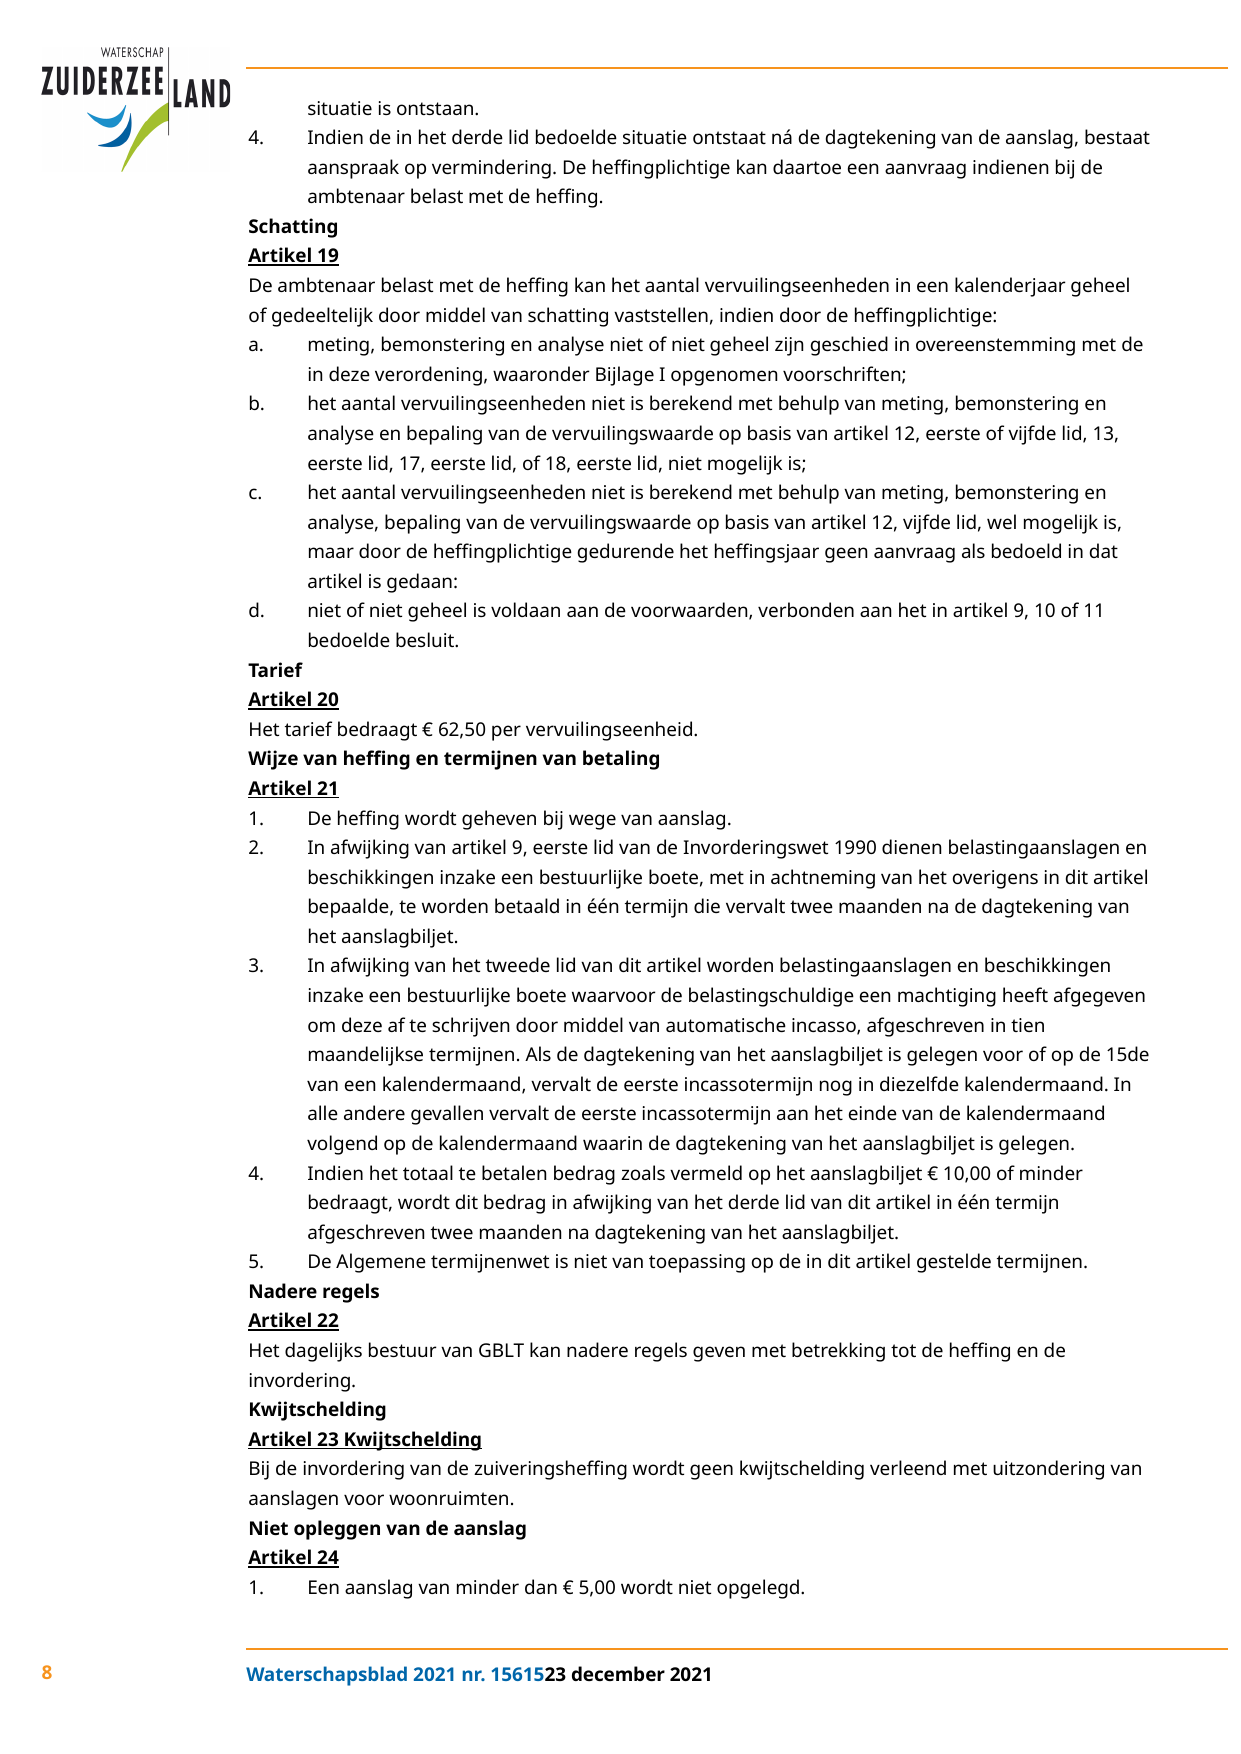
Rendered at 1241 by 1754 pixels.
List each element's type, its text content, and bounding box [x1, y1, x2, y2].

text Het dagelijks bestuur van GBLT kan nadere regels geven met betrekking tot de heffing en de invordering. [248, 1337, 1152, 1393]
list In afwijking van artikel 9, eerste lid van de Invorderingswet 1990 dienen belastingaanslagen en beschikkingen inzake een bestuurlijke boete, met in achtneming van het overigens in dit artikel bepaalde, te worden betaald in één termijn die vervalt twee maanden na de dagtekening van het aanslagbiljet. [248, 834, 1152, 949]
text Wijze van heffing en termijnen van betaling [248, 746, 1152, 771]
list Indien de in het derde lid bedoelde situatie ontstaat ná de dagtekening van de aanslag, bestaat aanspraak op vermindering. De heffingplichtige kan daartoe een aanvraag indienen bij de ambtenaar belast met de heffing. [248, 124, 1152, 209]
list het aantal vervuilingseenheden niet is berekend met behulp van meting, bemonstering en analyse, bepaling van de vervuilingswaarde op basis van artikel 12, vijfde lid, wel mogelijk is, maar door de heffingplichtige gedurende het heffingsjaar geen aanvraag als bedoeld in dat artikel is gedaan: [248, 479, 1152, 594]
text Het tarief bedraagt € 62,50 per vervuilingseenheid. [248, 716, 1152, 742]
text Artikel 24 [248, 1544, 1152, 1570]
list Een aanslag van minder dan € 5,00 wordt niet opgelegd. [248, 1574, 1152, 1600]
text Artikel 20 [248, 686, 1152, 712]
list In afwijking van het tweede lid van dit artikel worden belastingaanslagen en beschikkingen inzake een bestuurlijke boete waarvoor de belastingschuldige een machtiging heeft afgegeven om deze af te schrijven door middel van automatische incasso, afgeschreven in tien maandelijkse termijnen. Als de dagtekening van het aanslagbiljet is gelegen voor of op de 15de van een kalendermaand, vervalt de eerste incassotermijn nog in diezelfde kalendermaand. In alle andere gevallen vervalt de eerste incassotermijn aan het einde van de kalendermaand volgend op de kalendermaand waarin de dagtekening van het aanslagbiljet is gelegen. [248, 953, 1152, 1156]
text Artikel 21 [248, 775, 1152, 801]
list niet of niet geheel is voldaan aan de voorwaarden, verbonden aan het in artikel 9, 10 of 11 bedoelde besluit. [248, 598, 1152, 653]
text Tarief [248, 657, 1152, 683]
text Niet opleggen van de aanslag [248, 1515, 1152, 1541]
list De heffing wordt geheven bij wege van aanslag. [248, 805, 1152, 831]
text Schatting [248, 213, 1152, 239]
list situatie is ontstaan. [248, 95, 1152, 121]
text Nadere regels [248, 1278, 1152, 1304]
text Artikel 19 [248, 243, 1152, 268]
text Artikel 23 Kwijtschelding [248, 1426, 1152, 1452]
text Kwijtschelding [248, 1396, 1152, 1422]
text De ambtenaar belast met de heffing kan het aantal vervuilingseenheden in een kalenderjaar geheel of gedeeltelijk door middel van schatting vaststellen, indien door de heffingplichtige: [248, 272, 1152, 328]
list het aantal vervuilingseenheden niet is berekend met behulp van meting, bemonstering en analyse en bepaling van de vervuilingswaarde op basis van artikel 12, eerste of vijfde lid, 13, eerste lid, 17, eerste lid, of 18, eerste lid, niet mogelijk is; [248, 391, 1152, 476]
text Bij de invordering van de zuiveringsheffing wordt geen kwijtschelding verleend met uitzondering van aanslagen voor woonruimten. [248, 1456, 1152, 1511]
list meting, bemonstering en analyse niet of niet geheel zijn geschied in overeenstemming met de in deze verordening, waaronder Bijlage I opgenomen voorschriften; [248, 331, 1152, 387]
text Artikel 22 [248, 1308, 1152, 1333]
list De Algemene termijnenwet is niet van toepassing op de in dit artikel gestelde termijnen. [248, 1248, 1152, 1274]
picture [41, 47, 231, 172]
list Indien het totaal te betalen bedrag zoals vermeld op het aanslagbiljet € 10,00 of minder bedraagt, wordt dit bedrag in afwijking van het derde lid van dit artikel in één termijn afgeschreven twee maanden na dagtekening van het aanslagbiljet. [248, 1160, 1152, 1245]
